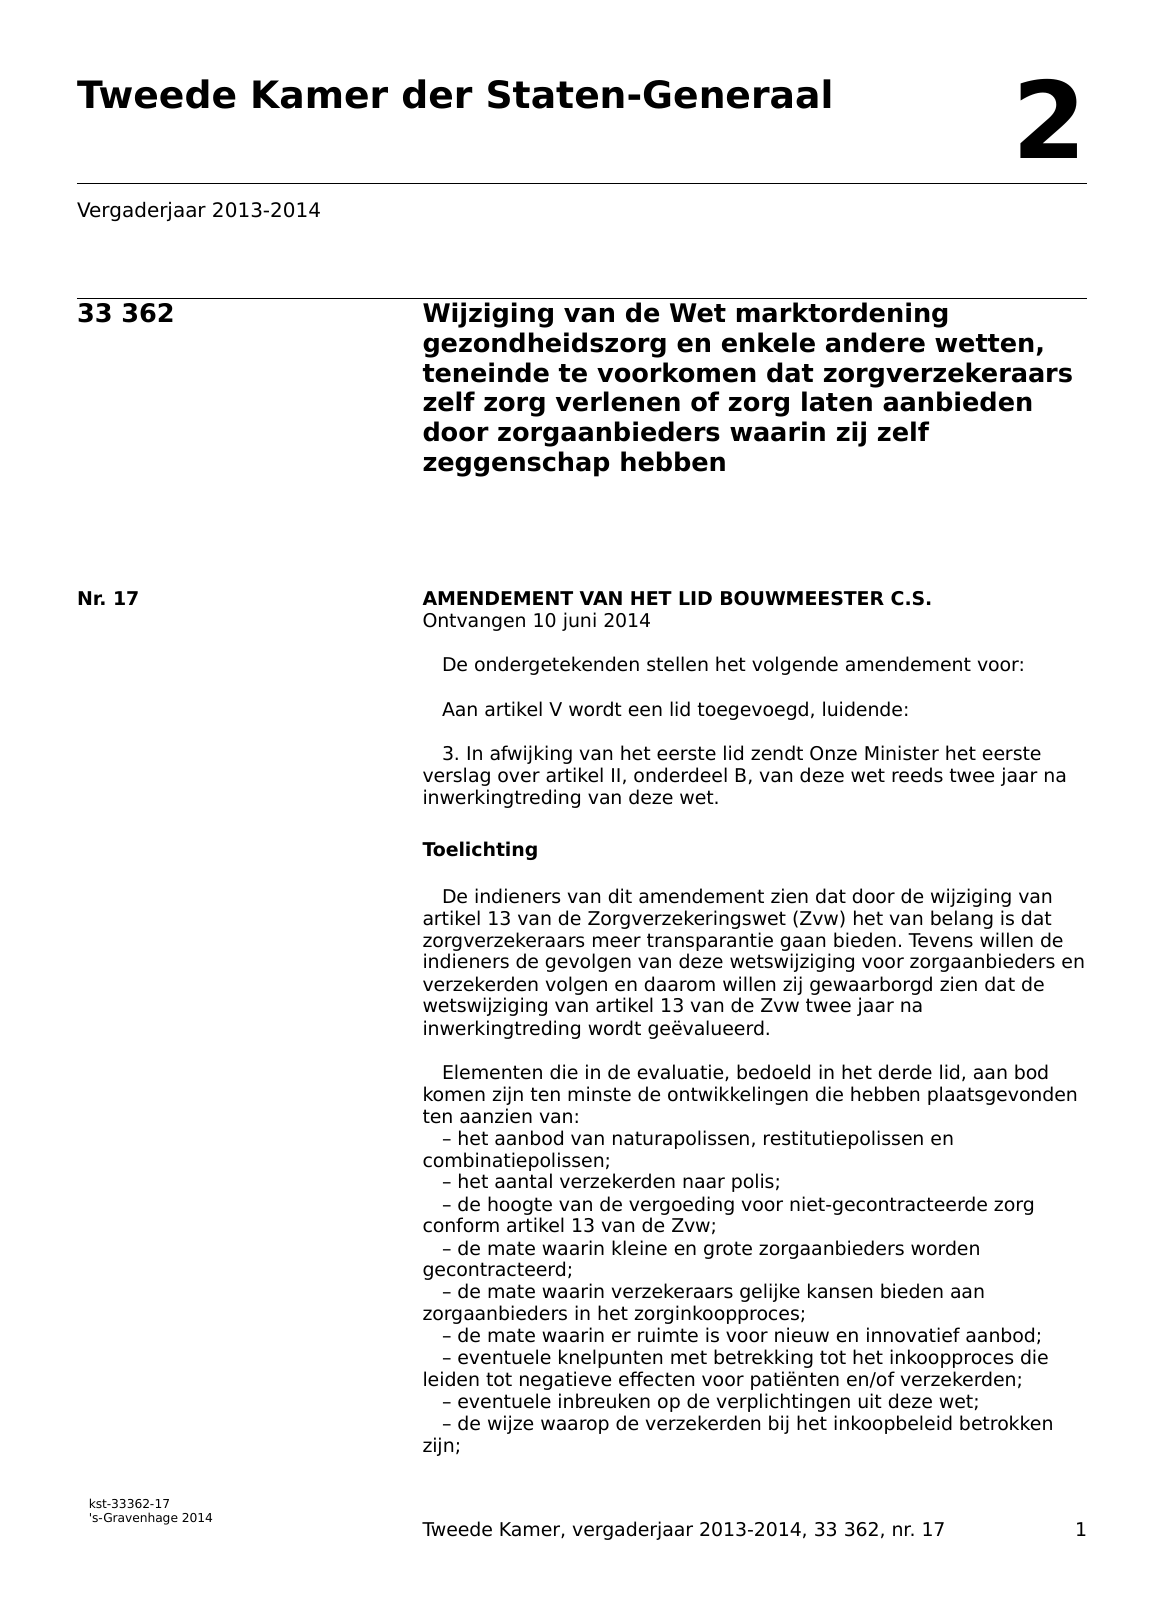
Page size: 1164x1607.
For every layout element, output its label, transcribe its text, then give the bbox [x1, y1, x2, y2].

text De indieners van dit amendement zien dat door de wijziging van artikel 13 van de Zorgverzekeringswet (Zvw) het van belang is dat zorgverzekeraars meer transparantie gaan bieden. Tevens willen de indieners de gevolgen van deze wetswijziging voor zorgaanbieders en verzekerden volgen en daarom willen zij gewaarborgd zien dat de wetswijziging van artikel 13 van de Zvw twee jaar na inwerkingtreding wordt geëvalueerd. [422, 886, 1087, 1039]
text Ontvangen 10 juni 2014 [422, 610, 1087, 632]
text De ondergetekenden stellen het volgende amendement voor: [422, 654, 1087, 676]
text – de mate waarin er ruimte is voor nieuw en innovatief aanbod; [422, 1325, 1087, 1347]
text – de mate waarin verzekeraars gelijke kansen bieden aan zorgaanbieders in het zorginkoopproces; [422, 1281, 1087, 1325]
text – eventuele knelpunten met betrekking tot het inkoopproces die leiden tot negatieve effecten voor patiënten en/of verzekerden; [422, 1347, 1087, 1391]
subtitle Toelichting [422, 838, 1087, 861]
table_header Tweede Kamer der Staten-Generaal [77, 59, 886, 183]
text Elementen die in de evaluatie, bedoeld in het derde lid, aan bod komen zijn ten minste de ontwikkelingen die hebben plaatsgevonden ten aanzien van: [422, 1062, 1087, 1127]
text – eventuele inbreuken op de verplichtingen uit deze wet; [422, 1391, 1087, 1413]
text 's-Gravenhage 2014 [88, 1511, 323, 1525]
text – het aanbod van naturapolissen, restitutiepolissen en combinatiepolissen; [422, 1127, 1087, 1171]
text – de hoogte van de vergoeding voor niet-gecontracteerde zorg conform artikel 13 van de Zvw; [422, 1193, 1087, 1237]
text 3. In afwijking van het eerste lid zendt Onze Minister het eerste verslag over artikel II, onderdeel B, van deze wet reeds twee jaar na inwerkingtreding van deze wet. [422, 743, 1087, 808]
text – het aantal verzekerden naar polis; [422, 1171, 1087, 1193]
subtitle 33 362 Wijziging van de Wet marktordening gezondheidszorg en enkele andere wetten, teneinde te voorkomen dat zorgverzekeraars zelf zorg verlenen of zorg laten aanbieden door zorgaanbieders waarin zij zelf zeggenschap hebben [77, 299, 1087, 477]
table_header 2 [886, 59, 1087, 183]
text – de mate waarin kleine en grote zorgaanbieders worden gecontracteerd; [422, 1237, 1087, 1281]
text kst-33362-17 [88, 1497, 323, 1511]
table_cell Vergaderjaar 2013-2014 [77, 184, 1087, 298]
text Aan artikel V wordt een lid toegevoegd, luidende: [422, 698, 1087, 720]
text – de wijze waarop de verzekerden bij het inkoopbeleid betrokken zijn; [422, 1413, 1087, 1457]
subtitle Nr. 17 AMENDEMENT VAN HET LID BOUWMEESTER C.S. [77, 588, 1087, 610]
